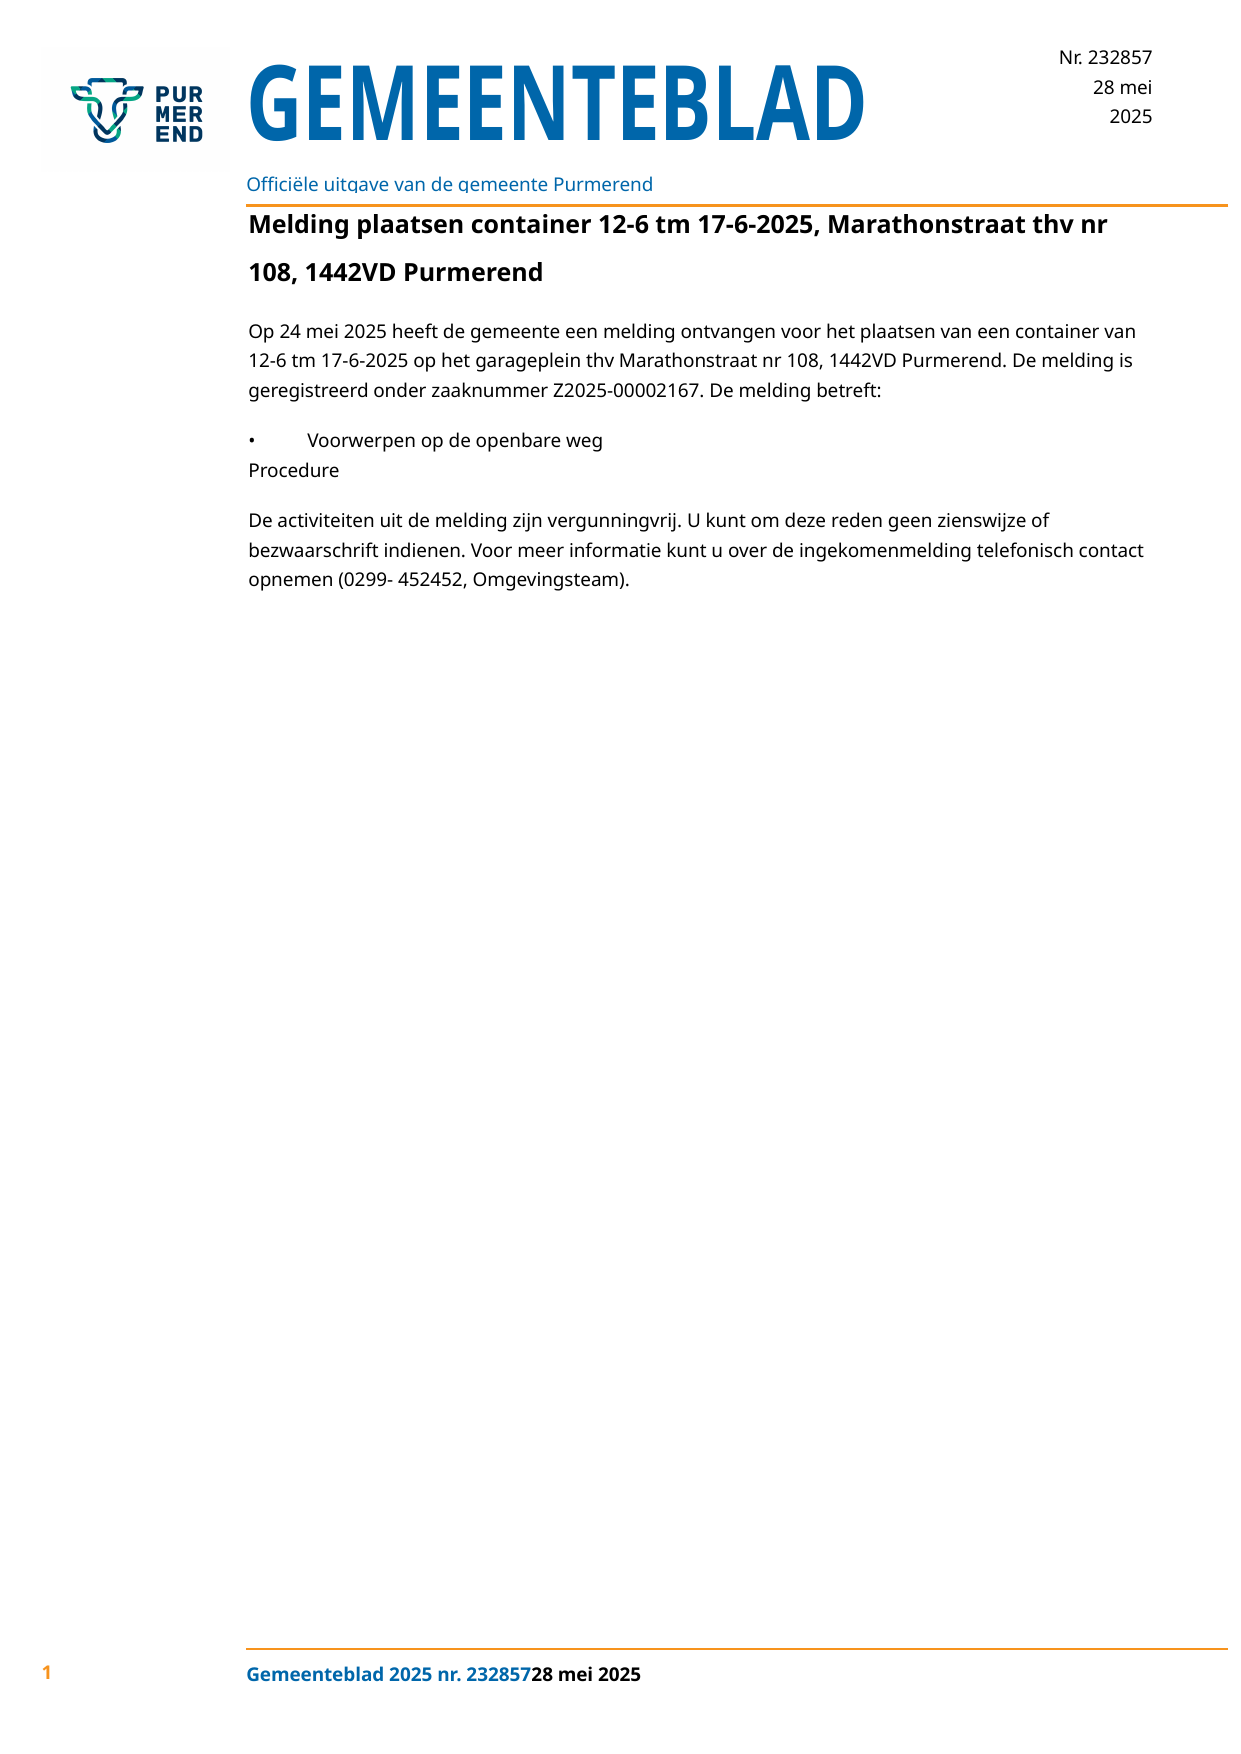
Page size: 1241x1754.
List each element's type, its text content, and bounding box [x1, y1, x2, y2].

list Voorwerpen op de openbare weg [248, 427, 1152, 453]
text Melding plaatsen container 12-6 tm 17-6-2025, Marathonstraat thv nr 108, 1442VD Purmerend [248, 207, 1152, 288]
text Op 24 mei 2025 heeft de gemeente een melding ontvangen voor het plaatsen van een container van 12-6 tm 17-6-2025 op het garageplein thv Marathonstraat nr 108, 1442VD Purmerend. De melding is geregistreerd onder zaaknummer Z2025-00002167. De melding betreft: [248, 318, 1152, 403]
text Procedure [248, 457, 1152, 483]
picture [41, 47, 231, 172]
text De activiteiten uit de melding zijn vergunningvrij. U kunt om deze reden geen zienswijze of bezwaarschrift indienen. Voor meer informatie kunt u over de ingekomenmelding telefonisch contact opnemen (0299- 452452, Omgevingsteam). [248, 507, 1152, 592]
